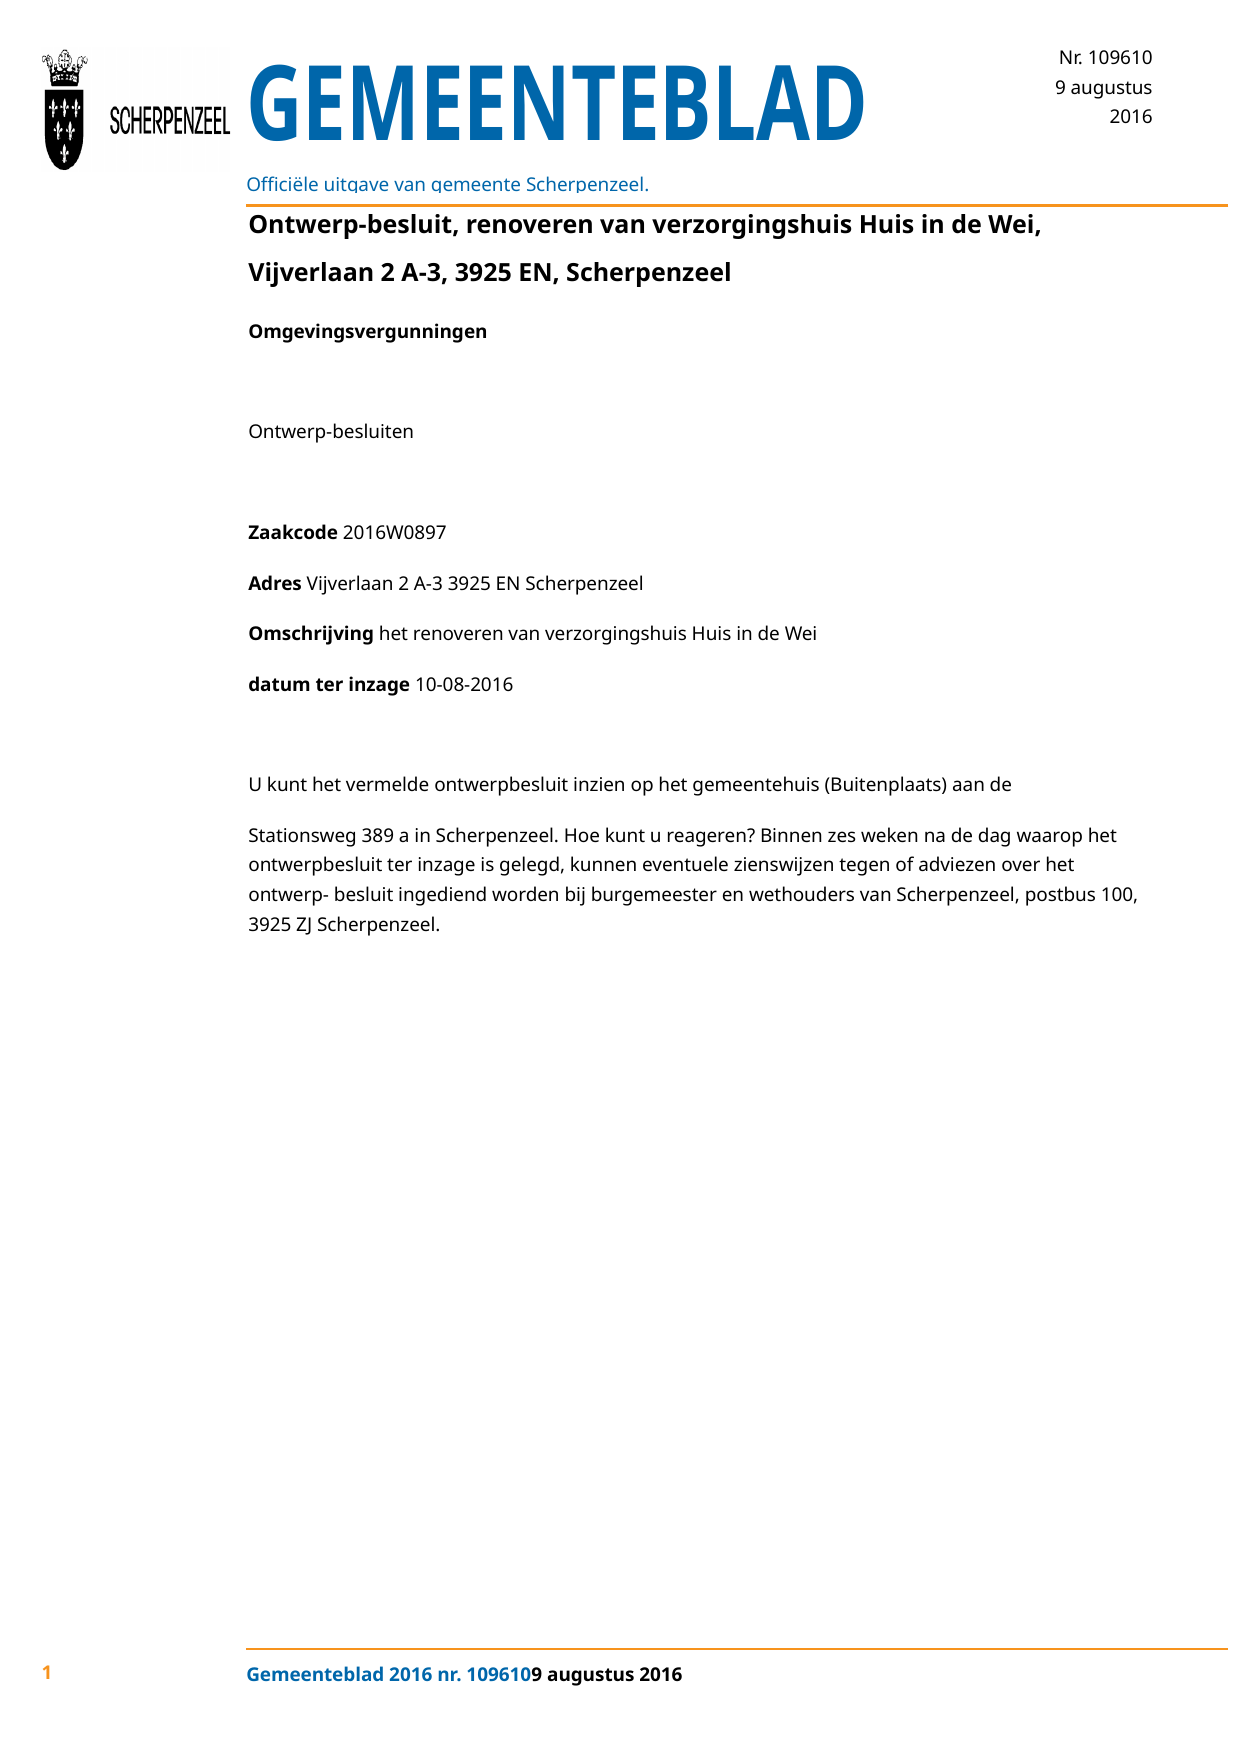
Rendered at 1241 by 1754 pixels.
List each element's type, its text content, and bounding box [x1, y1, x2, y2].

text Ontwerp-besluiten [248, 419, 1152, 444]
text Zaakcode 2016W0897 [248, 519, 1152, 545]
text U kunt het vermelde ontwerpbesluit inzien op het gemeentehuis (Buitenplaats) aan de [248, 772, 1152, 797]
text Stationsweg 389 a in Scherpenzeel. Hoe kunt u reageren? Binnen zes weken na de dag waarop het ontwerpbesluit ter inzage is gelegd, kunnen eventuele zienswijzen tegen of adviezen over het ontwerp- besluit ingediend worden bij burgemeester en wethouders van Scherpenzeel, postbus 100, 3925 ZJ Scherpenzeel. [248, 822, 1152, 937]
text Omgevingsvergunningen [248, 318, 1152, 344]
text Adres Vijverlaan 2 A-3 3925 EN Scherpenzeel [248, 570, 1152, 596]
picture [41, 47, 231, 172]
text Ontwerp-besluit, renoveren van verzorgingshuis Huis in de Wei, Vijverlaan 2 A-3, 3925 EN, Scherpenzeel [248, 207, 1152, 288]
text datum ter inzage 10-08-2016 [248, 671, 1152, 697]
text Omschrijving het renoveren van verzorgingshuis Huis in de Wei [248, 620, 1152, 646]
